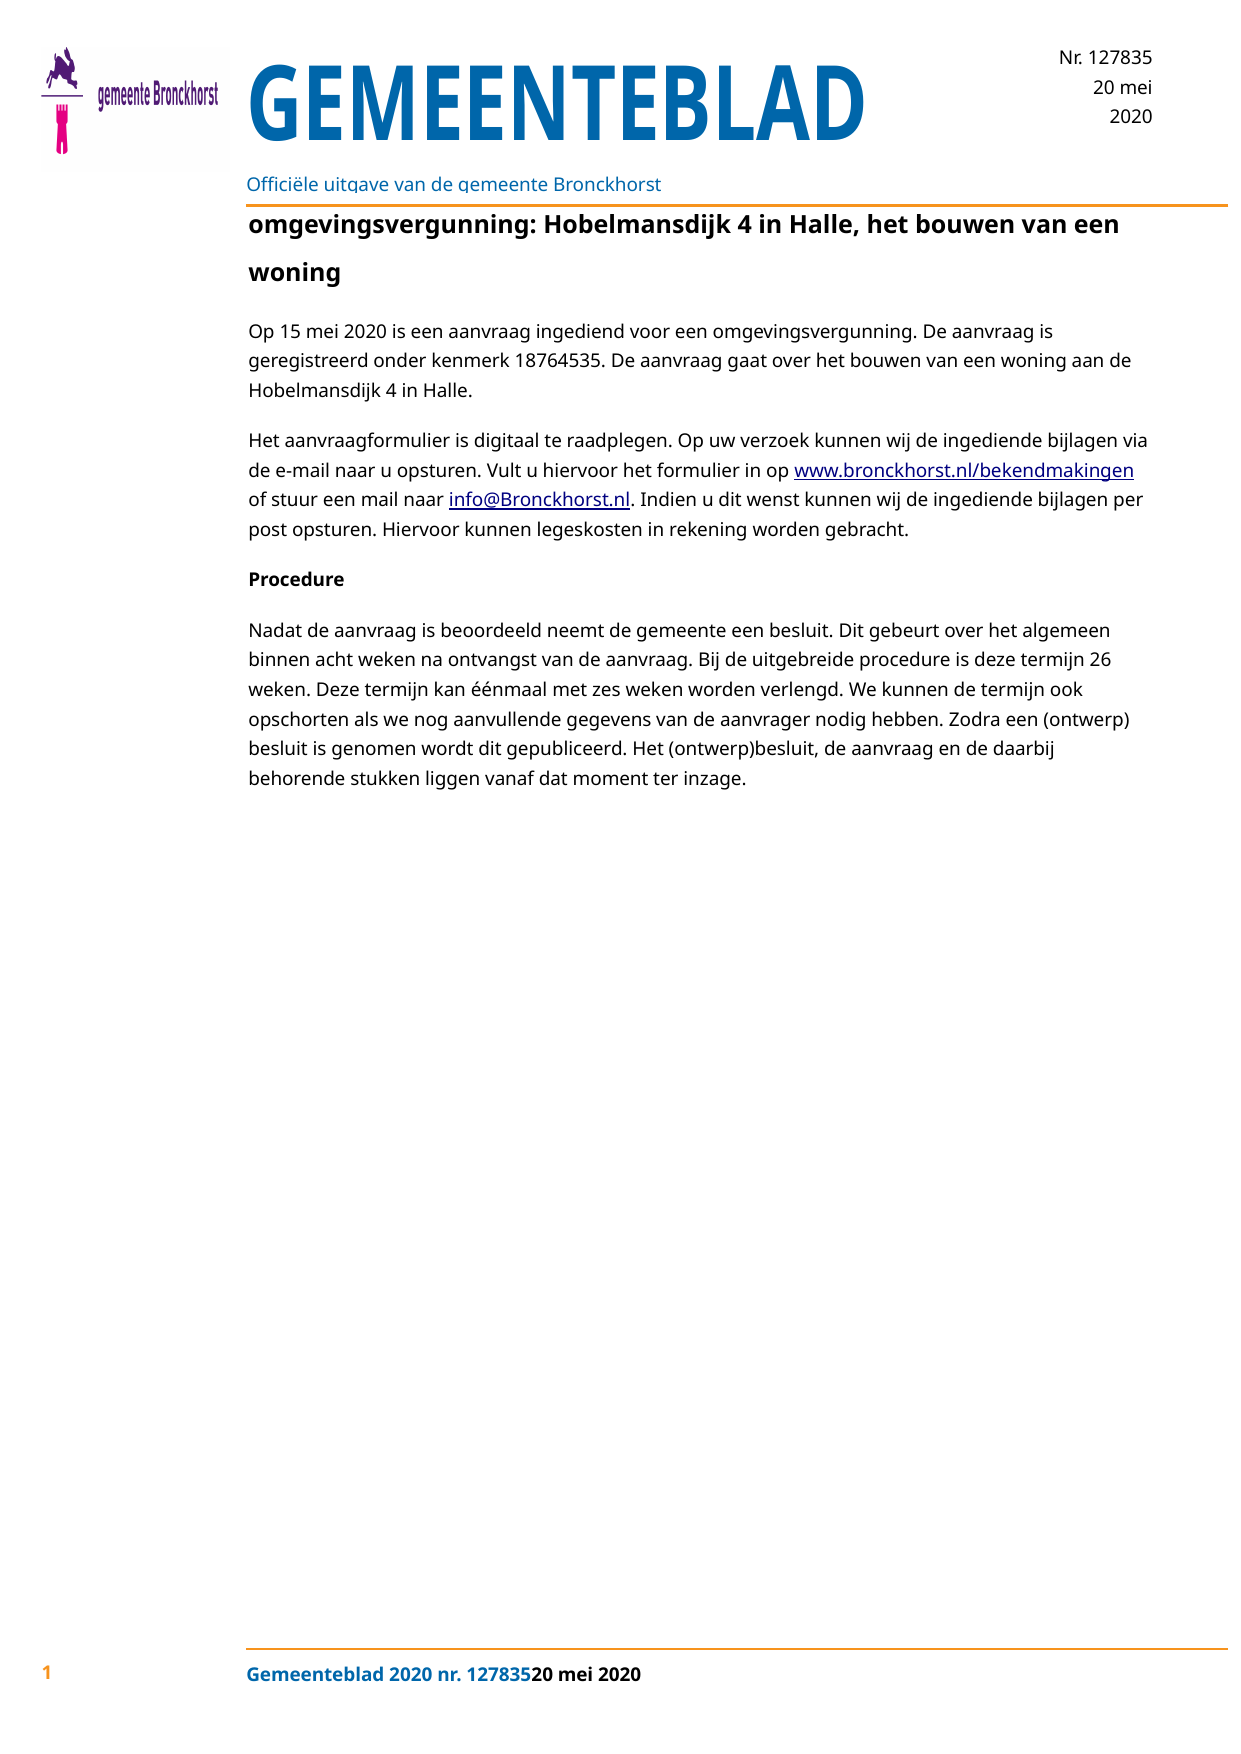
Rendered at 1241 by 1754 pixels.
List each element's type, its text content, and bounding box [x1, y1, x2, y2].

text Procedure [248, 567, 1152, 592]
text Nadat de aanvraag is beoordeeld neemt de gemeente een besluit. Dit gebeurt over het algemeen binnen acht weken na ontvangst van de aanvraag. Bij de uitgebreide procedure is deze termijn 26 weken. Deze termijn kan éénmaal met zes weken worden verlengd. We kunnen de termijn ook opschorten als we nog aanvullende gegevens van de aanvrager nodig hebben. Zodra een (ontwerp) besluit is genomen wordt dit gepubliceerd. Het (ontwerp)besluit, de aanvraag en de daarbij behorende stukken liggen vanaf dat moment ter inzage. [248, 617, 1152, 791]
text omgevingsvergunning: Hobelmansdijk 4 in Halle, het bouwen van een woning [248, 207, 1152, 288]
text Het aanvraagformulier is digitaal te raadplegen. Op uw verzoek kunnen wij de ingediende bijlagen via de e-mail naar u opsturen. Vult u hiervoor het formulier in op www.bronckhorst.nl/bekendmakingen of stuur een mail naar info@Bronckhorst.nl. Indien u dit wenst kunnen wij de ingediende bijlagen per post opsturen. Hiervoor kunnen legeskosten in rekening worden gebracht. [248, 427, 1152, 542]
picture [41, 47, 231, 172]
text Op 15 mei 2020 is een aanvraag ingediend voor een omgevingsvergunning. De aanvraag is geregistreerd onder kenmerk 18764535. De aanvraag gaat over het bouwen van een woning aan de Hobelmansdijk 4 in Halle. [248, 318, 1152, 403]
